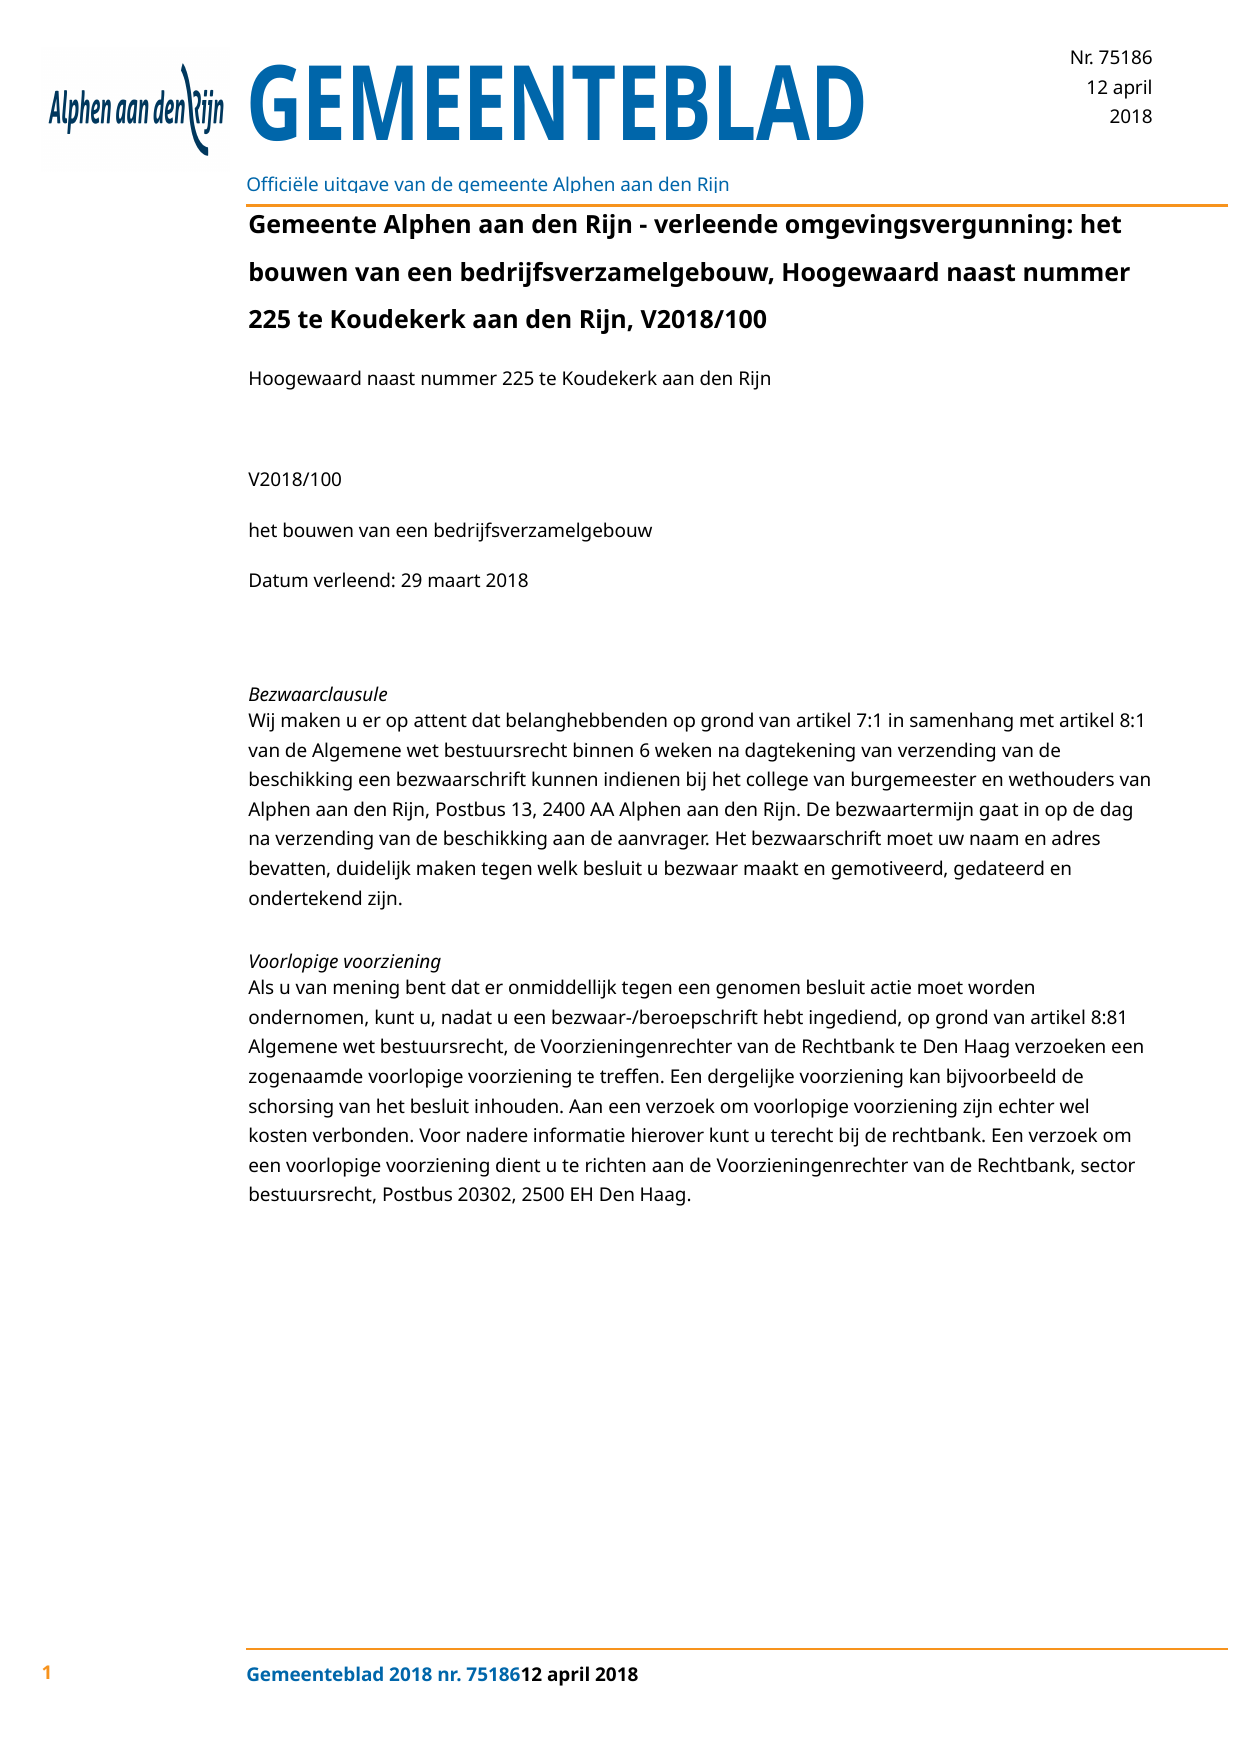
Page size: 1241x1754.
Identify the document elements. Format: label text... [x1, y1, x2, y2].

text Datum verleend: 29 maart 2018 [248, 567, 1152, 593]
text Wij maken u er op attent dat belanghebbenden op grond van artikel 7:1 in samenhang met artikel 8:1 van de Algemene wet bestuursrecht binnen 6 weken na dagtekening van verzending van de beschikking een bezwaarschrift kunnen indienen bij het college van burgemeester en wethouders van Alphen aan den Rijn, Postbus 13, 2400 AA Alphen aan den Rijn. De bezwaartermijn gaat in op de dag na verzending van de beschikking aan de aanvrager. Het bezwaarschrift moet uw naam en adres bevatten, duidelijk maken tegen welk besluit u bezwaar maakt en gemotiveerd, gedateerd en ondertekend zijn. [248, 707, 1152, 911]
text Voorlopige voorziening [248, 949, 1152, 974]
text het bouwen van een bedrijfsverzamelgebouw [248, 517, 1152, 542]
text Gemeente Alphen aan den Rijn - verleende omgevingsvergunning: het bouwen van een bedrijfsverzamelgebouw, Hoogewaard naast nummer 225 te Koudekerk aan den Rijn, V2018/100 [248, 207, 1152, 336]
text Bezwaarclausule [248, 682, 1152, 707]
picture [41, 47, 231, 172]
text V2018/100 [248, 466, 1152, 492]
text Als u van mening bent dat er onmiddellijk tegen een genomen besluit actie moet worden ondernomen, kunt u, nadat u een bezwaar-/beroepschrift hebt ingediend, op grond van artikel 8:81 Algemene wet bestuursrecht, de Voorzieningenrechter van de Rechtbank te Den Haag verzoeken een zogenaamde voorlopige voorziening te treffen. Een dergelijke voorziening kan bijvoorbeeld de schorsing van het besluit inhouden. Aan een verzoek om voorlopige voorziening zijn echter wel kosten verbonden. Voor nadere informatie hierover kunt u terecht bij de rechtbank. Een verzoek om een voorlopige voorziening dient u te richten aan de Voorzieningenrechter van de Rechtbank, sector bestuursrecht, Postbus 20302, 2500 EH Den Haag. [248, 974, 1152, 1207]
text Hoogewaard naast nummer 225 te Koudekerk aan den Rijn [248, 366, 1152, 391]
